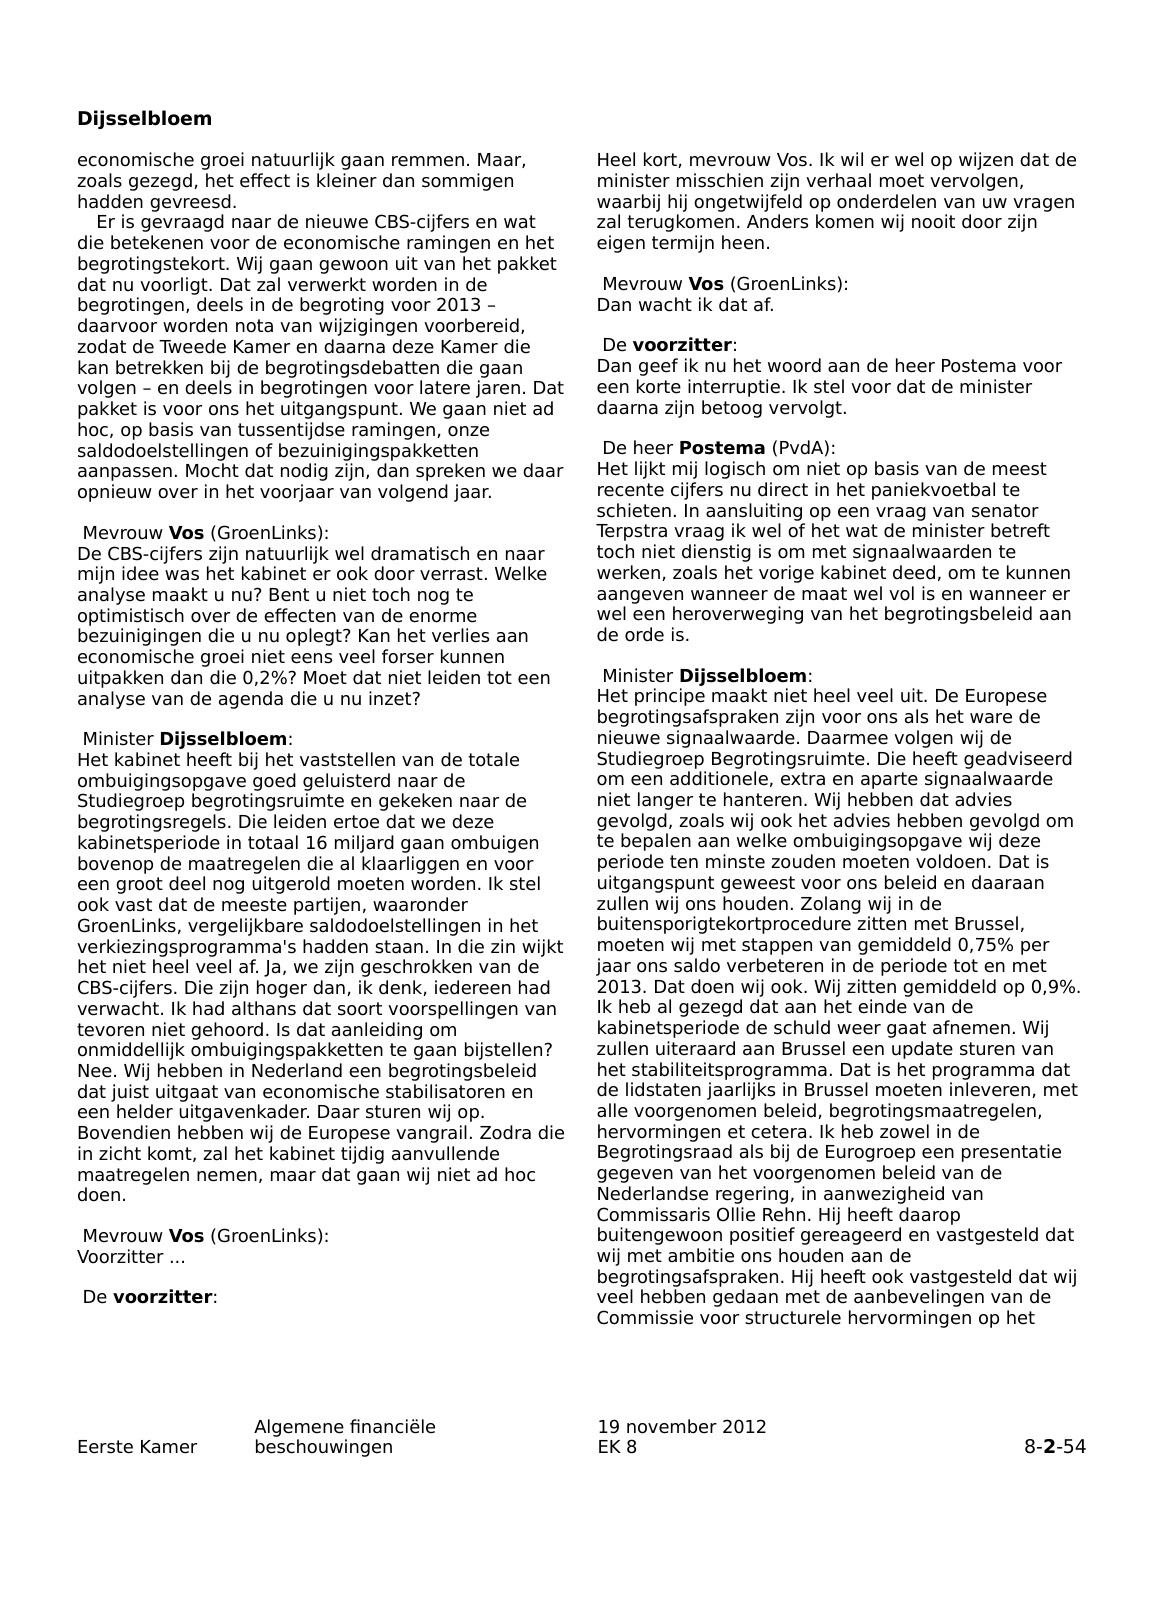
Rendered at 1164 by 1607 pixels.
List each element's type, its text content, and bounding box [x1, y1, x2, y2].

text Minister Dijsselbloem: [596, 666, 1087, 686]
text De heer Postema (PvdA): [596, 438, 1087, 459]
text De voorzitter: [77, 1287, 567, 1308]
text Heel kort, mevrouw Vos. Ik wil er wel op wijzen dat de minister misschien zijn verhaal moet vervolgen, waarbij hij ongetwijfeld op onderdelen van uw vragen zal terugkomen. Anders komen wij nooit door zijn eigen termijn heen. [596, 150, 1087, 254]
text Het kabinet heeft bij het vaststellen van de totale ombuigingsopgave goed geluisterd naar de Studiegroep begrotingsruimte en gekeken naar de begrotingsregels. Die leiden ertoe dat we deze kabinetsperiode in totaal 16 miljard gaan ombuigen bovenop de maatregelen die al klaarliggen en voor een groot deel nog uitgerold moeten worden. Ik stel ook vast dat de meeste partijen, waaronder GroenLinks, vergelijkbare saldodoelstellingen in het verkiezingsprogramma's hadden staan. In die zin wijkt het niet heel veel af. Ja, we zijn geschrokken van de CBS-cijfers. Die zijn hoger dan, ik denk, iedereen had verwacht. Ik had althans dat soort voorspellingen van tevoren niet gehoord. Is dat aanleiding om onmiddellijk ombuigingspakketten te gaan bijstellen? Nee. Wij hebben in Nederland een begrotingsbeleid dat juist uitgaat van economische stabilisatoren en een helder uitgavenkader. Daar sturen wij op. Bovendien hebben wij de Europese vangrail. Zodra die in zicht komt, zal het kabinet tijdig aanvullende maatregelen nemen, maar dat gaan wij niet ad hoc doen. [77, 750, 567, 1206]
text Het lijkt mij logisch om niet op basis van de meest recente cijfers nu direct in het paniekvoetbal te schieten. In aansluiting op een vraag van senator Terpstra vraag ik wel of het wat de minister betreft toch niet dienstig is om met signaalwaarden te werken, zoals het vorige kabinet deed, om te kunnen aangeven wanneer de maat wel vol is en wanneer er wel een heroverweging van het begrotingsbeleid aan de orde is. [596, 459, 1087, 646]
text Het principe maakt niet heel veel uit. De Europese begrotingsafspraken zijn voor ons als het ware de nieuwe signaalwaarde. Daarmee volgen wij de Studiegroep Begrotingsruimte. Die heeft geadviseerd om een additionele, extra en aparte signaalwaarde niet langer te hanteren. Wij hebben dat advies gevolgd, zoals wij ook het advies hebben gevolgd om te bepalen aan welke ombuigingsopgave wij deze periode ten minste zouden moeten voldoen. Dat is uitgangspunt geweest voor ons beleid en daaraan zullen wij ons houden. Zolang wij in de buitensporigtekortprocedure zitten met Brussel, moeten wij met stappen van gemiddeld 0,75% per jaar ons saldo verbeteren in de periode tot en met 2013. Dat doen wij ook. Wij zitten gemiddeld op 0,9%. Ik heb al gezegd dat aan het einde van de kabinetsperiode de schuld weer gaat afnemen. Wij zullen uiteraard aan Brussel een update sturen van het stabiliteitsprogramma. Dat is het programma dat de lidstaten jaarlijks in Brussel moeten inleveren, met alle voorgenomen beleid, begrotingsmaatregelen, hervormingen et cetera. Ik heb zowel in de Begrotingsraad als bij de Eurogroep een presentatie gegeven van het voorgenomen beleid van de Nederlandse regering, in aanwezigheid van Commissaris Ollie Rehn. Hij heeft daarop buitengewoon positief gereageerd en vastgesteld dat wij met ambitie ons houden aan de begrotingsafspraken. Hij heeft ook vastgesteld dat wij veel hebben gedaan met de aanbevelingen van de Commissie voor structurele hervormingen op het [596, 686, 1087, 1329]
text De voorzitter: [596, 335, 1087, 356]
text Er is gevraagd naar de nieuwe CBS-cijfers en wat die betekenen voor de economische ramingen en het begrotingstekort. Wij gaan gewoon uit van het pakket dat nu voorligt. Dat zal verwerkt worden in de begrotingen, deels in de begroting voor 2013 – daarvoor worden nota van wijzigingen voorbereid, zodat de Tweede Kamer en daarna deze Kamer die kan betrekken bij de begrotingsdebatten die gaan volgen – en deels in begrotingen voor latere jaren. Dat pakket is voor ons het uitgangspunt. We gaan niet ad hoc, op basis van tussentijdse ramingen, onze saldodoelstellingen of bezuinigingspakketten aanpassen. Mocht dat nodig zijn, dan spreken we daar opnieuw over in het voorjaar van volgend jaar. [77, 212, 567, 503]
text Voorzitter ... [77, 1247, 567, 1267]
text De CBS-cijfers zijn natuurlijk wel dramatisch en naar mijn idee was het kabinet er ook door verrast. Welke analyse maakt u nu? Bent u niet toch nog te optimistisch over de effecten van de enorme bezuinigingen die u nu oplegt? Kan het verlies aan economische groei niet eens veel forser kunnen uitpakken dan die 0,2%? Moet dat niet leiden tot een analyse van de agenda die u nu inzet? [77, 543, 567, 709]
text Mevrouw Vos (GroenLinks): [77, 1226, 567, 1247]
text Dan wacht ik dat af. [596, 294, 1087, 315]
text Minister Dijsselbloem: [77, 729, 567, 750]
text Mevrouw Vos (GroenLinks): [596, 274, 1087, 294]
text economische groei natuurlijk gaan remmen. Maar, zoals gezegd, het effect is kleiner dan sommigen hadden gevreesd. [77, 150, 567, 212]
text Dan geef ik nu het woord aan de heer Postema voor een korte interruptie. Ik stel voor dat de minister daarna zijn betoog vervolgt. [596, 356, 1087, 418]
text Mevrouw Vos (GroenLinks): [77, 523, 567, 543]
